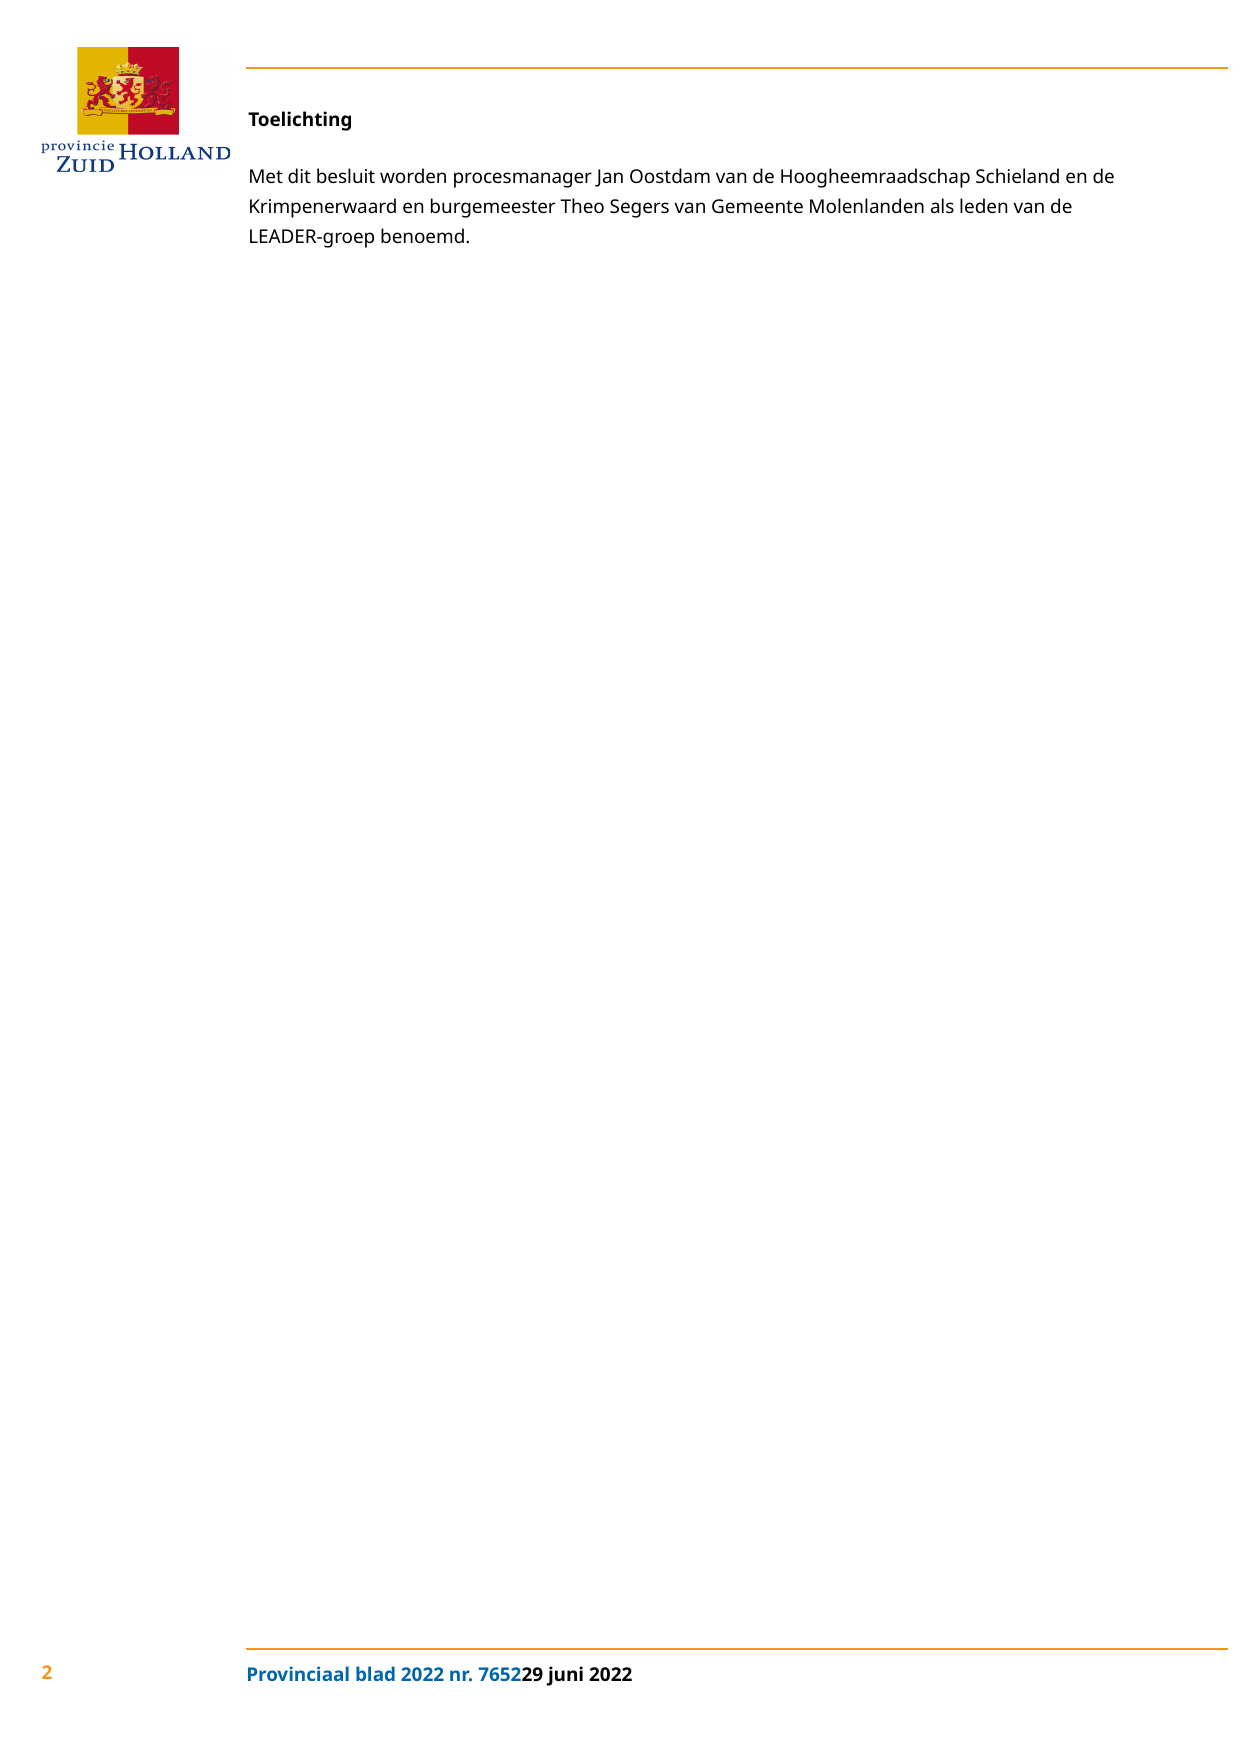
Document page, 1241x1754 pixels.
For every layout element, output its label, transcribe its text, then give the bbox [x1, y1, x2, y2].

text Toelichting [248, 95, 1152, 134]
text Met dit besluit worden procesmanager Jan Oostdam van de Hoogheemraadschap Schieland en de Krimpenerwaard en burgemeester Theo Segers van Gemeente Molenlanden als leden van de LEADER-groep benoemd. [248, 164, 1152, 248]
picture [41, 47, 231, 172]
